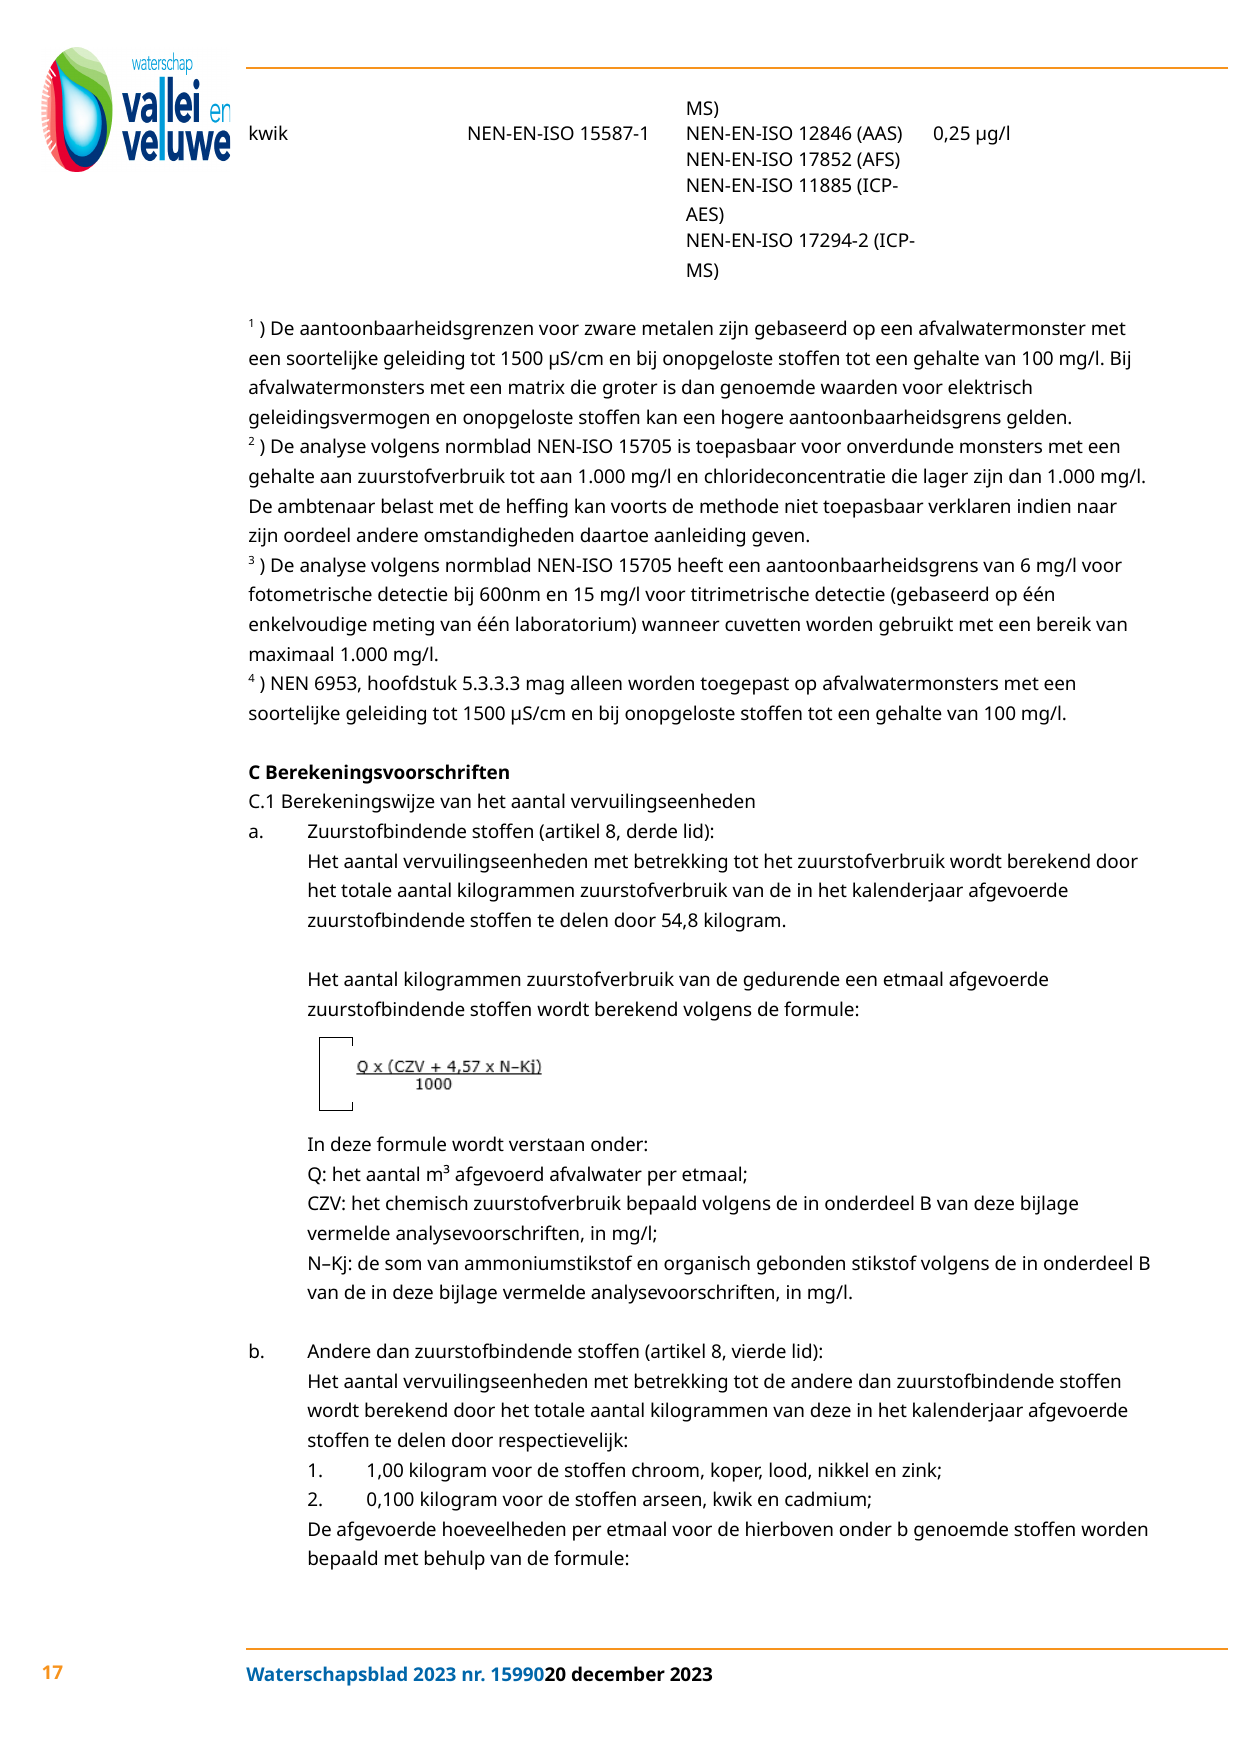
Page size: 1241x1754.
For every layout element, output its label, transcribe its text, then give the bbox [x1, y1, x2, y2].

text C.1 Berekeningswijze van het aantal vervuilingseenheden [248, 789, 1152, 814]
list N–Kj: de som van ammoniumstikstof en organisch gebonden stikstof volgens de in onderdeel B van de in deze bijlage vermelde analysevoorschriften, in mg/l. [248, 1250, 1152, 1305]
table_cell NEN-EN-ISO 12846 (AAS) [686, 121, 933, 146]
list CZV: het chemisch zuurstofverbruik bepaald volgens de in onderdeel B van deze bijlage vermelde analysevoorschriften, in mg/l; [248, 1191, 1152, 1246]
table_cell NEN-EN-ISO 11885 (ICP-AES) [686, 172, 933, 227]
list Het aantal kilogrammen zuurstofverbruik van de gedurende een etmaal afgevoerde zuurstofbindende stoffen wordt berekend volgens de formule: [248, 966, 1152, 1022]
picture [327, 1046, 624, 1102]
table_cell NEN-EN-ISO 17852 (AFS) [686, 146, 933, 172]
list Het aantal vervuilingseenheden met betrekking tot de andere dan zuurstofbindende stoffen wordt berekend door het totale aantal kilogrammen van deze in het kalenderjaar afgevoerde stoffen te delen door respectievelijk: [248, 1368, 1152, 1453]
list Het aantal vervuilingseenheden met betrekking tot het zuurstofverbruik wordt berekend door het totale aantal kilogrammen zuurstofverbruik van de in het kalenderjaar afgevoerde zuurstofbindende stoffen te delen door 54,8 kilogram. [248, 848, 1152, 933]
text 3 ) De analyse volgens normblad NEN-ISO 15705 heeft een aantoonbaarheidsgrens van 6 mg/l voor fotometrische detectie bij 600nm en 15 mg/l voor titrimetrische detectie (gebaseerd op één enkelvoudige meting van één laboratorium) wanneer cuvetten worden gebruikt met een bereik van maximaal 1.000 mg/l. [248, 552, 1152, 667]
table_cell NEN-EN-ISO 17294-2 (ICP-MS) [686, 227, 933, 283]
text 4 ) NEN 6953, hoofdstuk 5.3.3.3 mag alleen worden toegepast op afvalwatermonsters met een soortelijke geleiding tot 1500 μS/cm en bij onopgeloste stoffen tot een gehalte van 100 mg/l. [248, 670, 1152, 726]
table_cell 0,25 µg/l [933, 121, 1152, 283]
list 0,100 kilogram voor de stoffen arseen, kwik en cadmium; [307, 1486, 1152, 1512]
list Zuurstofbindende stoffen (artikel 8, derde lid): [248, 818, 1152, 844]
text C Berekeningsvoorschriften [248, 759, 1152, 785]
table_cell kwik [248, 121, 467, 283]
table_cell [933, 95, 1152, 121]
list Andere dan zuurstofbindende stoffen (artikel 8, vierde lid): [248, 1338, 1152, 1364]
text 1 ) De aantoonbaarheidsgrenzen voor zware metalen zijn gebaseerd op een afvalwatermonster met een soortelijke geleiding tot 1500 μS/cm en bij onopgeloste stoffen tot een gehalte van 100 mg/l. Bij afvalwatermonsters met een matrix die groter is dan genoemde waarden voor elektrisch geleidingsvermogen en onopgeloste stoffen kan een hogere aantoonbaarheidsgrens gelden. [248, 315, 1152, 430]
list 1,00 kilogram voor de stoffen chroom, koper, lood, nikkel en zink; [307, 1457, 1152, 1483]
list In deze formule wordt verstaan onder: [248, 1131, 1152, 1157]
table_cell MS) [686, 95, 933, 121]
text 2 ) De analyse volgens normblad NEN-ISO 15705 is toepasbaar voor onverdunde monsters met een gehalte aan zuurstofverbruik tot aan 1.000 mg/l en chlorideconcentratie die lager zijn dan 1.000 mg/l. De ambtenaar belast met de heffing kan voorts de methode niet toepasbaar verklaren indien naar zijn oordeel andere omstandigheden daartoe aanleiding geven. [248, 434, 1152, 548]
picture [41, 47, 231, 172]
table_cell [248, 95, 467, 121]
list Q: het aantal m³ afgevoerd afvalwater per etmaal; [248, 1161, 1152, 1187]
table_cell [467, 95, 686, 121]
list De afgevoerde hoeveelheden per etmaal voor de hierboven onder b genoemde stoffen worden bepaald met behulp van de formule: [248, 1516, 1152, 1571]
table_cell NEN-EN-ISO 15587-1 [467, 121, 686, 283]
